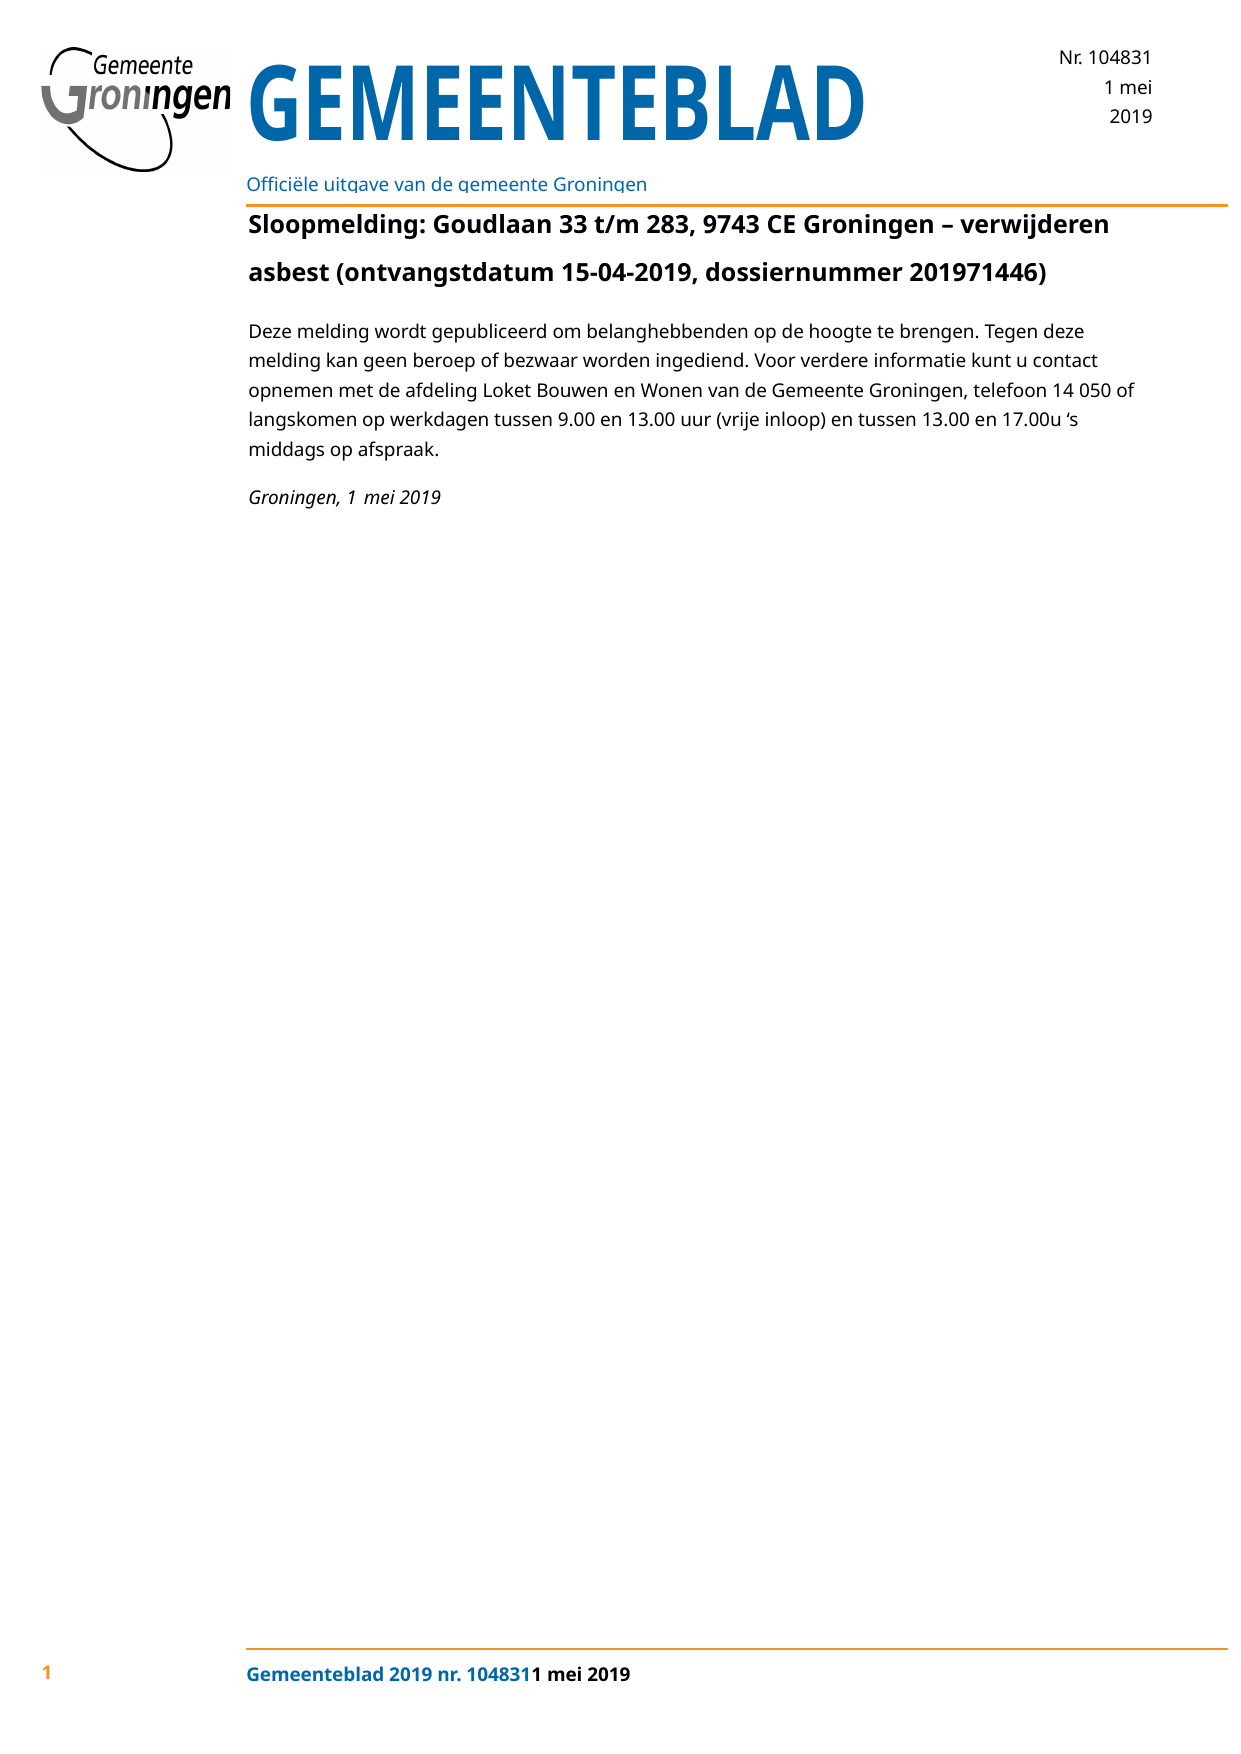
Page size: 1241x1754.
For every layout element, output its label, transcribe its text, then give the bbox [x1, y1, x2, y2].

text Deze melding wordt gepubliceerd om belanghebbenden op de hoogte te brengen. Tegen deze melding kan geen beroep of bezwaar worden ingediend. Voor verdere informatie kunt u contact opnemen met de afdeling Loket Bouwen en Wonen van de Gemeente Groningen, telefoon 14 050 of langskomen op werkdagen tussen 9.00 en 13.00 uur (vrije inloop) en tussen 13.00 en 17.00u ‘s middags op afspraak. [248, 318, 1152, 462]
text Sloopmelding: Goudlaan 33 t/m 283, 9743 CE Groningen – verwijderen asbest (ontvangstdatum 15-04-2019, dossiernummer 201971446) [248, 207, 1152, 288]
picture [41, 47, 231, 172]
text Groningen, 1 mei 2019 [248, 484, 1152, 510]
